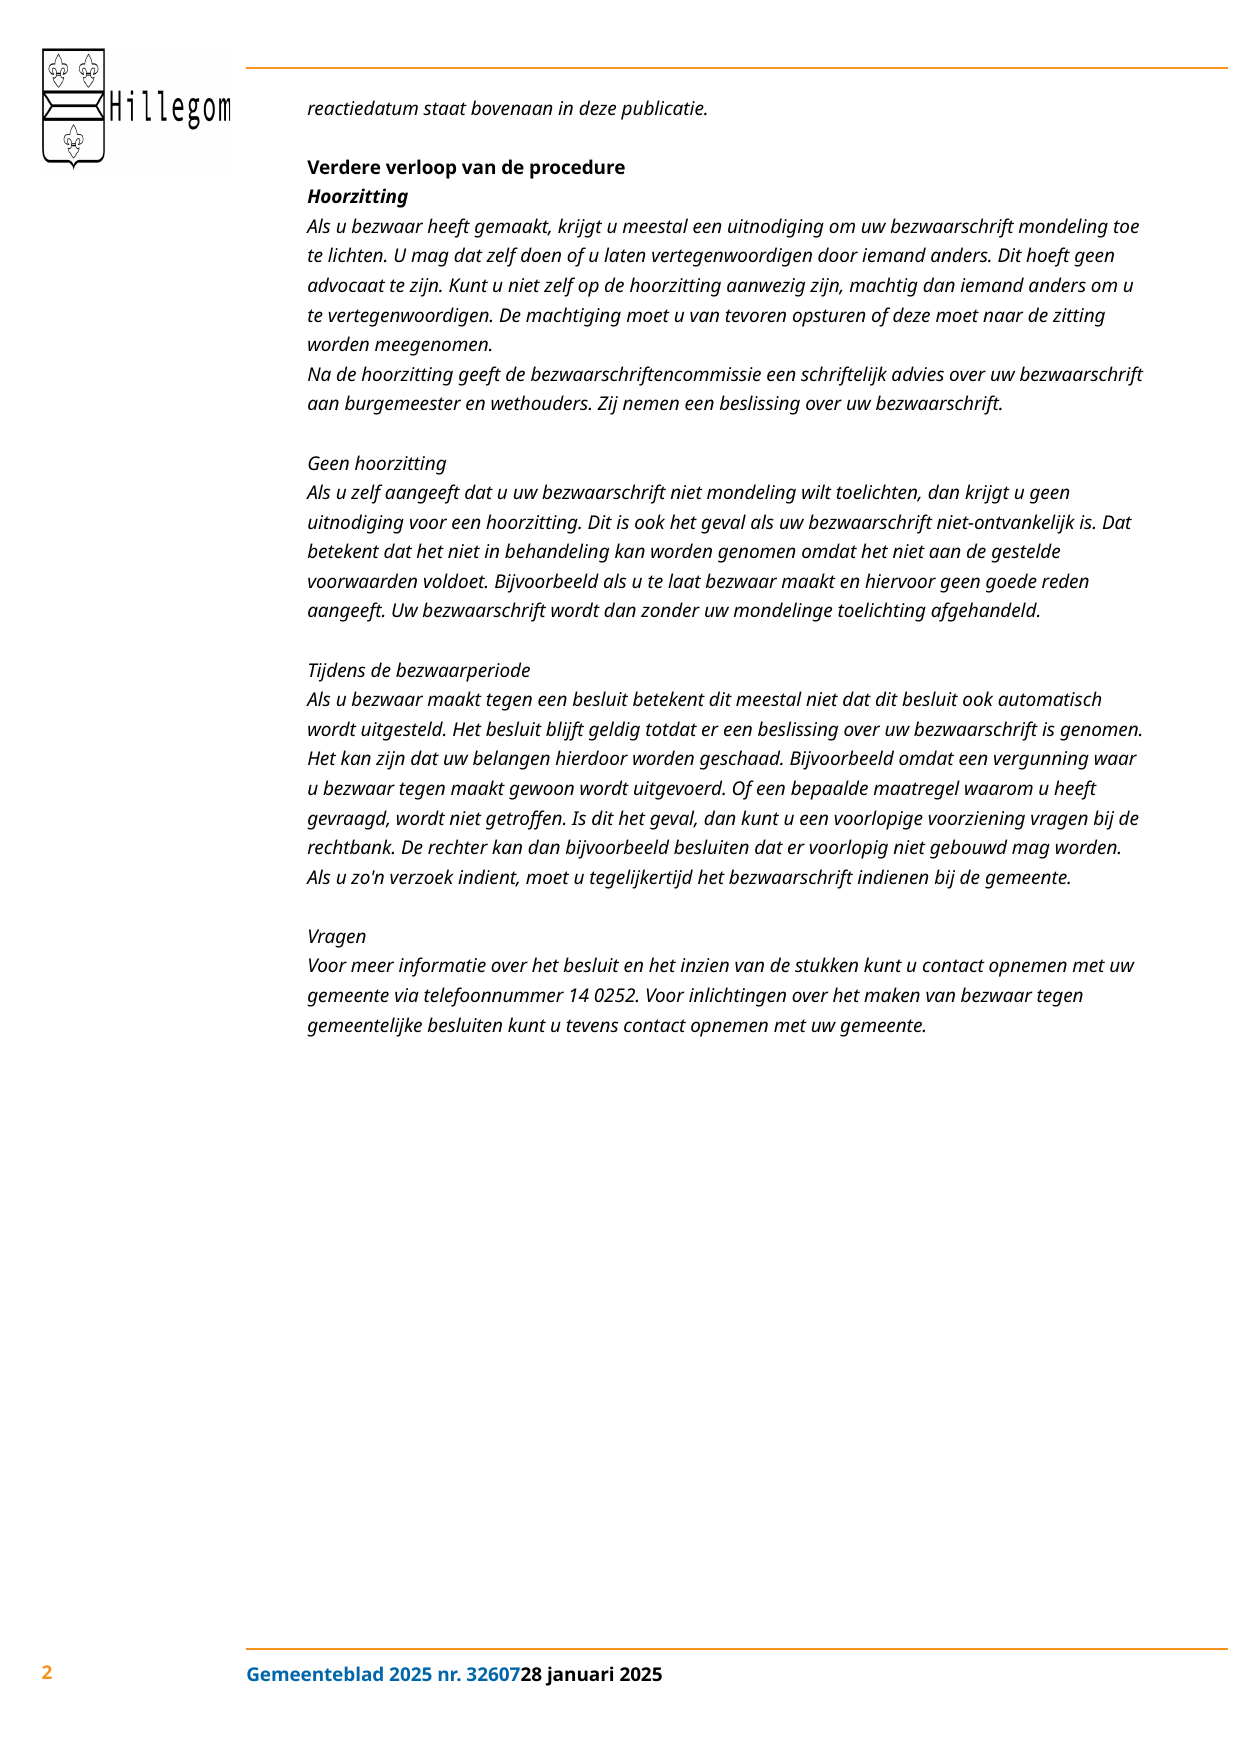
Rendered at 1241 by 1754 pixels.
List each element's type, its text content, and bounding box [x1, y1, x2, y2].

list Voor meer informatie over het besluit en het inzien van de stukken kunt u contact opnemen met uw gemeente via telefoonnummer 14 0252. Voor inlichtingen over het maken van bezwaar tegen gemeentelijke besluiten kunt u tevens contact opnemen met uw gemeente. [248, 953, 1152, 1038]
list Na de hoorzitting geeft de bezwaarschriftencommissie een schriftelijk advies over uw bezwaarschrift aan burgemeester en wethouders. Zij nemen een beslissing over uw bezwaarschrift. [248, 361, 1152, 416]
list Tijdens de bezwaarperiode [248, 657, 1152, 683]
list Verdere verloop van de procedure [248, 154, 1152, 180]
list Geen hoorzitting [248, 450, 1152, 476]
list Als u bezwaar maakt tegen een besluit betekent dit meestal niet dat dit besluit ook automatisch wordt uitgesteld. Het besluit blijft geldig totdat er een beslissing over uw bezwaarschrift is genomen. Het kan zijn dat uw belangen hierdoor worden geschaad. Bijvoorbeeld omdat een vergunning waar u bezwaar tegen maakt gewoon wordt uitgevoerd. Of een bepaalde maatregel waarom u heeft gevraagd, wordt niet getroffen. Is dit het geval, dan kunt u een voorlopige voorziening vragen bij de rechtbank. De rechter kan dan bijvoorbeeld besluiten dat er voorlopig niet gebouwd mag worden. Als u zo'n verzoek indient, moet u tegelijkertijd het bezwaarschrift indienen bij de gemeente. [248, 686, 1152, 890]
list reactiedatum staat bovenaan in deze publicatie. [248, 95, 1152, 121]
list Als u zelf aangeeft dat u uw bezwaarschrift niet mondeling wilt toelichten, dan krijgt u geen uitnodiging voor een hoorzitting. Dit is ook het geval als uw bezwaarschrift niet-ontvankelijk is. Dat betekent dat het niet in behandeling kan worden genomen omdat het niet aan de gestelde voorwaarden voldoet. Bijvoorbeeld als u te laat bezwaar maakt en hiervoor geen goede reden aangeeft. Uw bezwaarschrift wordt dan zonder uw mondelinge toelichting afgehandeld. [248, 479, 1152, 623]
list Hoorzitting [248, 183, 1152, 209]
list Als u bezwaar heeft gemaakt, krijgt u meestal een uitnodiging om uw bezwaarschrift mondeling toe te lichten. U mag dat zelf doen of u laten vertegenwoordigen door iemand anders. Dit hoeft geen advocaat te zijn. Kunt u niet zelf op de hoorzitting aanwezig zijn, machtig dan iemand anders om u te vertegenwoordigen. De machtiging moet u van tevoren opsturen of deze moet naar de zitting worden meegenomen. [248, 213, 1152, 357]
list Vragen [248, 923, 1152, 949]
picture [41, 47, 231, 172]
